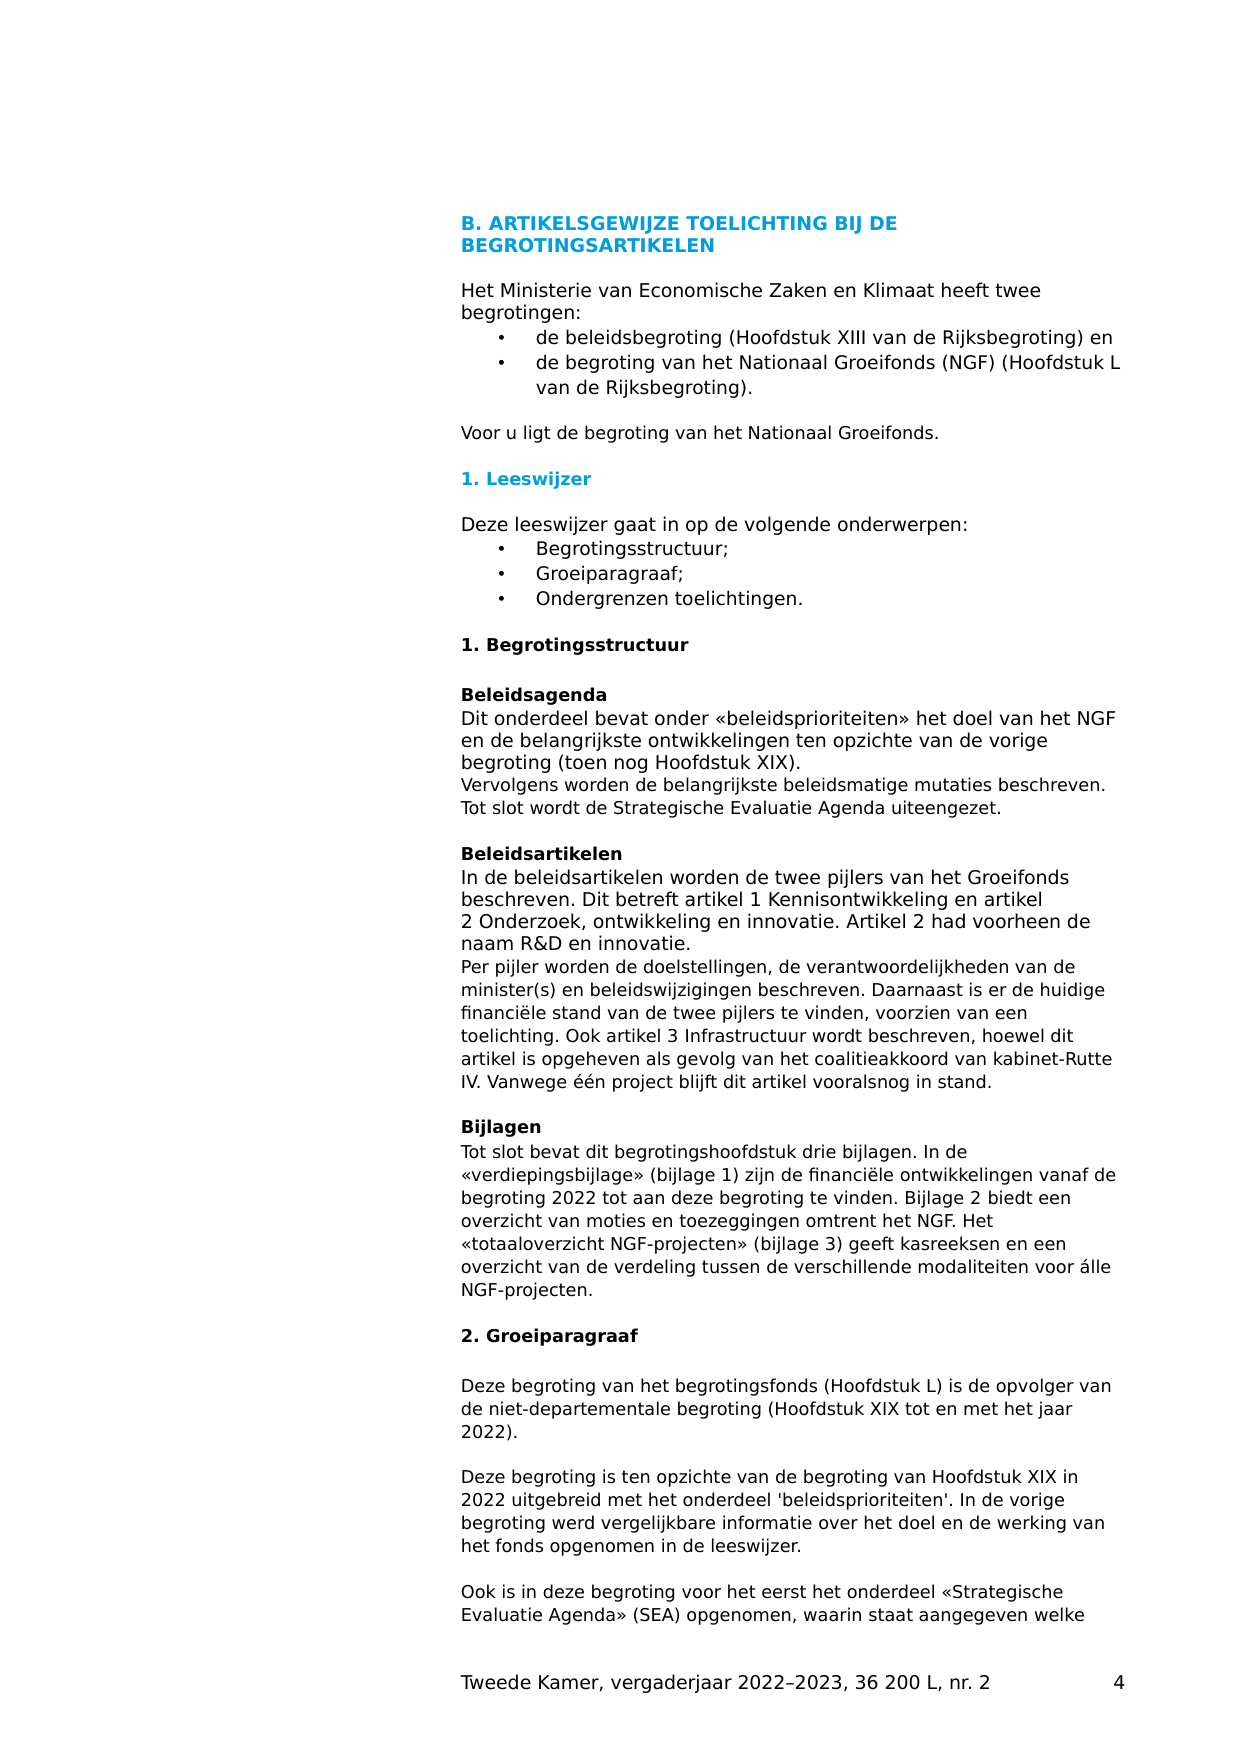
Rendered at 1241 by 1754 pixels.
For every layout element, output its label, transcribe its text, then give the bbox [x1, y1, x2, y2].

text Beleidsartikelen [461, 842, 1125, 865]
list Groeiparagraaf; [498, 561, 1125, 586]
title B. Artikelsgewijze toelichting bij de begrotingsartikelen [461, 213, 1125, 257]
text Het Ministerie van Economische Zaken en Klimaat heeft twee begrotingen: [461, 280, 1125, 324]
text 2. Groeiparagraaf [461, 1324, 1125, 1347]
text Deze begroting is ten opzichte van de begroting van Hoofdstuk XIX in 2022 uitgebreid met het onderdeel 'beleidsprioriteiten'. In de vorige begroting werd vergelijkbare informatie over het doel en de werking van het fonds opgenomen in de leeswijzer. [461, 1466, 1125, 1557]
text 1. Begrotingsstructuur [461, 633, 1125, 656]
text Deze begroting van het begrotingsfonds (Hoofdstuk L) is de opvolger van de niet-departementale begroting (Hoofdstuk XIX tot en met het jaar 2022). [461, 1374, 1125, 1443]
text Ook is in deze begroting voor het eerst het onderdeel «Strategische Evaluatie Agenda» (SEA) opgenomen, waarin staat aangegeven welke [461, 1580, 1125, 1626]
text Beleidsagenda [461, 683, 1125, 706]
text Bijlagen [461, 1116, 1125, 1138]
text Deze leeswijzer gaat in op de volgende onderwerpen: [461, 514, 1125, 536]
text Tot slot bevat dit begrotingshoofdstuk drie bijlagen. In de «verdiepingsbijlage» (bijlage 1) zijn de financiële ontwikkelingen vanaf de begroting 2022 tot aan deze begroting te vinden. Bijlage 2 biedt een overzicht van moties en toezeggingen omtrent het NGF. Het «totaaloverzicht NGF-projecten» (bijlage 3) geeft kasreeksen en een overzicht van de verdeling tussen de verschillende modaliteiten voor álle NGF-projecten. [461, 1141, 1125, 1301]
list de begroting van het Nationaal Groeifonds (NGF) (Hoofdstuk L van de Rijksbe­groting). [498, 349, 1125, 399]
text Dit onderdeel bevat onder «beleidsprioriteiten» het doel van het NGF en de belangrijkste ontwikkelingen ten opzichte van de vorige begroting (toen nog Hoofdstuk XIX). [461, 708, 1125, 773]
text In de beleidsartikelen worden de twee pijlers van het Groeifonds beschreven. Dit betreft artikel 1 Kennisontwikkeling en artikel 2 Onderzoek, ontwikkeling en innovatie. Artikel 2 had voorheen de naam R&D en innovatie. [461, 867, 1125, 955]
title 1. Leeswijzer [461, 467, 1125, 490]
list Begrotingsstructuur; [498, 536, 1125, 561]
list de beleidsbegroting (Hoofdstuk XIII van de Rijksbegroting) en [498, 324, 1125, 349]
text Vervolgens worden de belangrijkste beleidsmatige mutaties beschreven. Tot slot wordt de Strategische Evaluatie Agenda uiteengezet. [461, 773, 1125, 819]
text Voor u ligt de begroting van het Nationaal Groeifonds. [461, 421, 1125, 444]
text Per pijler worden de doelstellingen, de verantwoordelijkheden van de minister(s) en beleidswijzigingen beschreven. Daarnaast is er de huidige financiële stand van de twee pijlers te vinden, voorzien van een toelichting. Ook artikel 3 Infrastructuur wordt beschreven, hoewel dit artikel is opgeheven als gevolg van het coalitieakkoord van kabinet-Rutte IV. Vanwege één project blijft dit artikel vooralsnog in stand. [461, 955, 1125, 1093]
list Ondergrenzen toelichtingen. [498, 586, 1125, 611]
